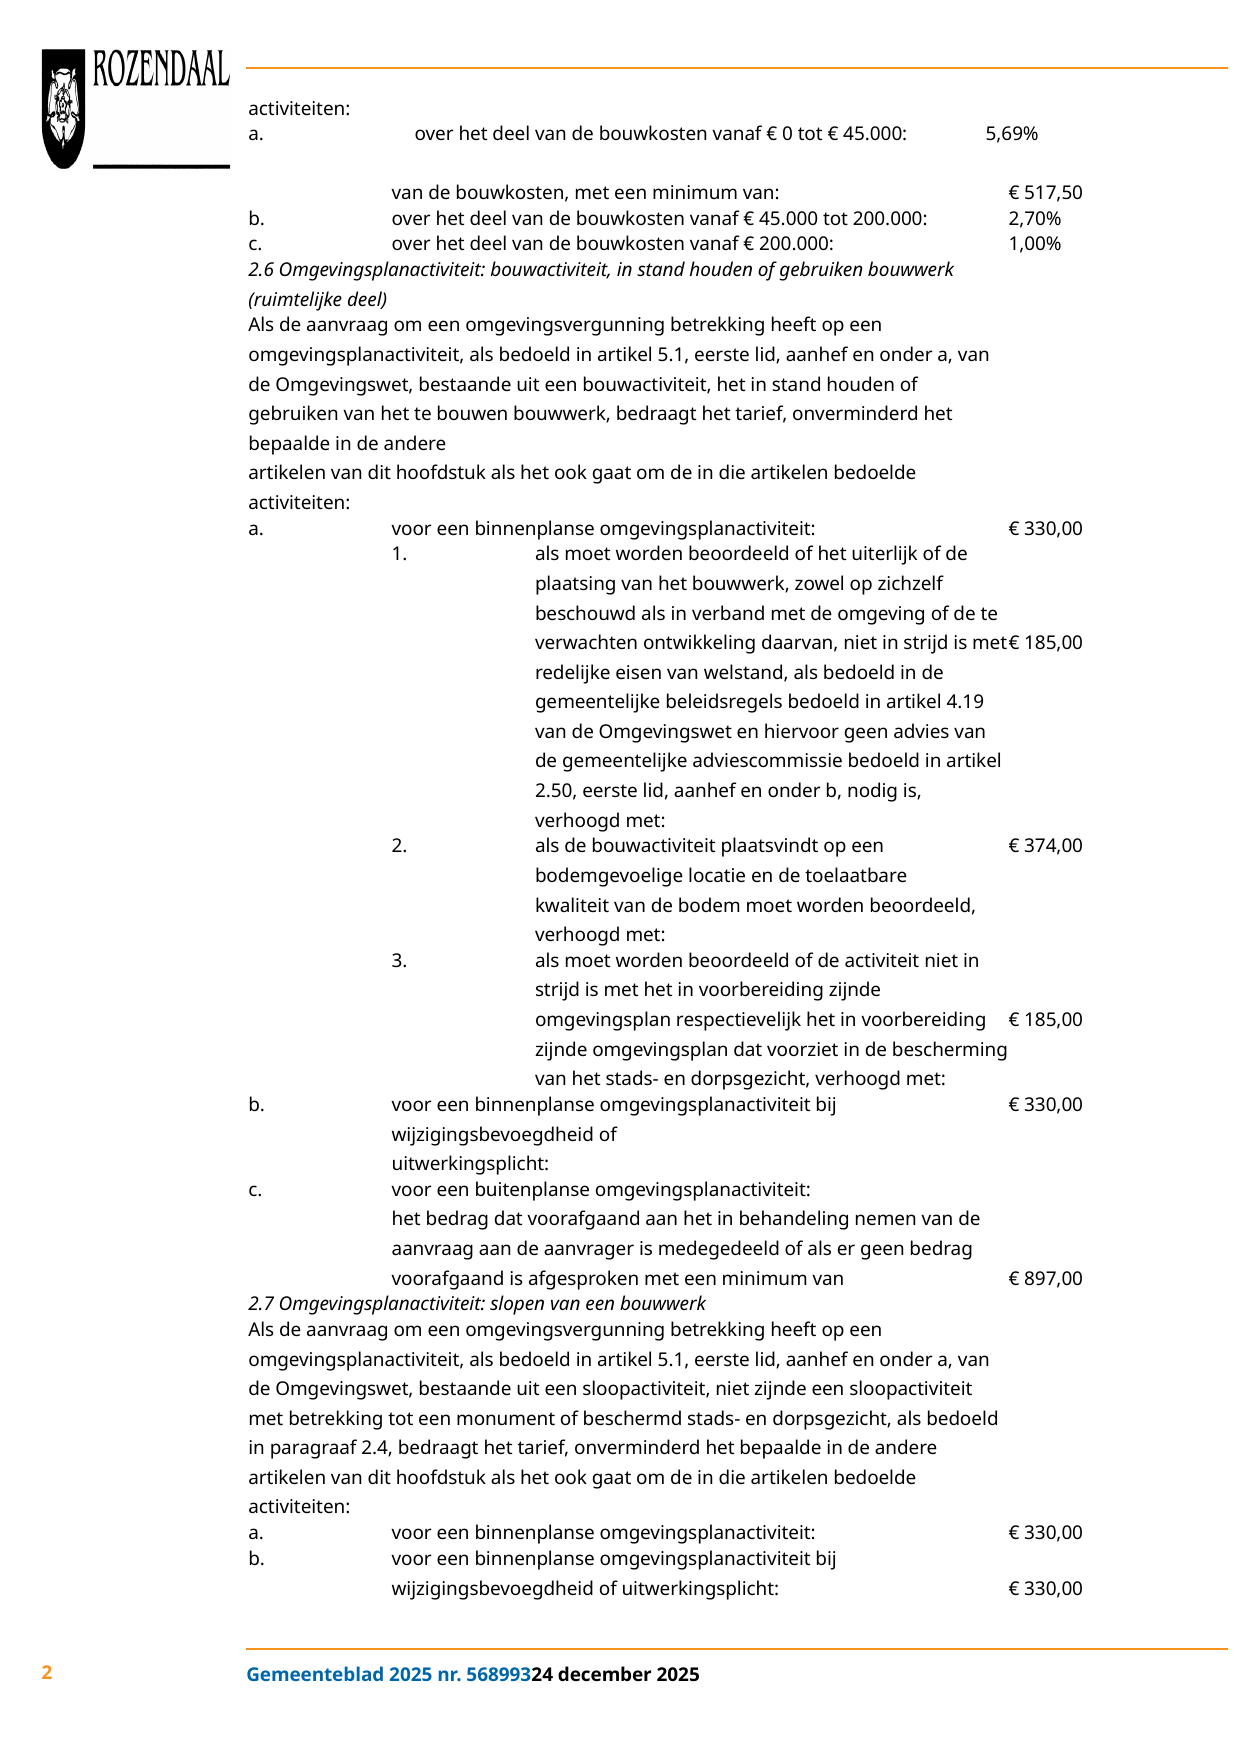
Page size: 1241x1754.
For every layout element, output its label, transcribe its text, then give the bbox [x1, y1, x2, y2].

table_cell [1008, 312, 1152, 515]
picture [41, 47, 231, 172]
table_cell [1008, 256, 1152, 312]
table_cell 2.7 Omgevingsplanactiviteit: slopen van een bouwwerk [248, 1291, 1008, 1316]
table_cell 2.6 Omgevingsplanactiviteit: bouwactiviteit, in stand houden of gebruiken bouwwerk (ruimtelijke deel) [248, 256, 1008, 312]
table_cell c. [248, 231, 391, 256]
table_cell [1008, 1291, 1152, 1316]
table_header [248, 179, 391, 205]
table_header € 517,50 [1008, 179, 1152, 205]
table_cell 2. [391, 833, 535, 947]
table_cell over het deel van de bouwkosten vanaf € 200.000: [391, 231, 1008, 256]
table_cell 1,00% [1008, 231, 1152, 256]
table_cell c. [248, 1176, 391, 1291]
table_cell a. [248, 121, 414, 146]
table_cell als moet worden beoordeeld of de activiteit niet in strijd is met het in voorbereiding zijnde omgevingsplan respectievelijk het in voorbereiding zijnde omgevingsplan dat voorziet in de bescherming van het stads- en dorpsgezicht, verhoogd met: [535, 947, 1008, 1091]
table_cell a. [248, 1520, 391, 1545]
table_cell 5,69% [985, 121, 1152, 146]
table_cell Als de aanvraag om een omgevingsvergunning betrekking heeft op een omgevingsplanactiviteit, als bedoeld in artikel 5.1, eerste lid, aanhef en onder a, van de Omgevingswet, bestaande uit een sloopactiviteit, niet zijnde een sloopactiviteit met betrekking tot een monument of beschermd stads- en dorpsgezicht, als bedoeld in paragraaf 2.4, bedraagt het tarief, onverminderd het bepaalde in de andere artikelen van dit hoofdstuk als het ook gaat om de in die artikelen bedoelde activiteiten: [248, 1316, 1008, 1519]
table_cell voor een binnenplanse omgevingsplanactiviteit: [391, 1520, 1008, 1545]
table_cell € 897,00 [1008, 1176, 1152, 1291]
table_cell als de bouwactiviteit plaatsvindt op een bodemgevoelige locatie en de toelaatbare kwaliteit van de bodem moet worden beoordeeld, verhoogd met: [535, 833, 1008, 947]
table_cell 1. [391, 541, 535, 833]
table_cell over het deel van de bouwkosten vanaf € 0 tot € 45.000: [414, 121, 985, 146]
table_cell 3. [391, 947, 535, 1091]
table_cell € 374,00 [1008, 833, 1152, 947]
table_cell [248, 541, 391, 833]
table_cell voor een binnenplanse omgevingsplanactiviteit bij wijzigingsbevoegdheid of uitwerkingsplicht: [391, 1091, 1008, 1176]
table_cell € 330,00 [1008, 1545, 1152, 1601]
table_cell [248, 947, 391, 1091]
table_cell activiteiten: [248, 95, 985, 121]
table_cell [248, 833, 391, 947]
table_cell € 185,00 [1008, 947, 1152, 1091]
table_cell € 330,00 [1008, 1520, 1152, 1545]
table_cell b. [248, 205, 391, 231]
table_cell voor een binnenplanse omgevingsplanactiviteit: [391, 515, 1008, 541]
table_cell b. [248, 1091, 391, 1176]
table_cell € 330,00 [1008, 515, 1152, 541]
table_cell over het deel van de bouwkosten vanaf € 45.000 tot 200.000: [391, 205, 1008, 231]
table_header van de bouwkosten, met een minimum van: [391, 179, 1008, 205]
table_cell € 330,00 [1008, 1091, 1152, 1176]
table_cell [1008, 1316, 1152, 1519]
table_cell [985, 95, 1152, 121]
table_cell als moet worden beoordeeld of het uiterlijk of de plaatsing van het bouwwerk, zowel op zichzelf beschouwd als in verband met de omgeving of de te verwachten ontwikkeling daarvan, niet in strijd is met redelijke eisen van welstand, als bedoeld in de gemeentelijke beleidsregels bedoeld in artikel 4.19 van de Omgevingswet en hiervoor geen advies van de gemeentelijke adviescommissie bedoeld in artikel 2.50, eerste lid, aanhef en onder b, nodig is, verhoogd met: [535, 541, 1008, 833]
table_cell € 185,00 [1008, 541, 1152, 833]
table_cell a. [248, 515, 391, 541]
table_cell voor een buitenplanse omgevingsplanactiviteit: het bedrag dat voorafgaand aan het in behandeling nemen van de aanvraag aan de aanvrager is medegedeeld of als er geen bedrag voorafgaand is afgesproken met een minimum van [391, 1176, 1008, 1291]
table_cell 2,70% [1008, 205, 1152, 231]
table_cell voor een binnenplanse omgevingsplanactiviteit bij wijzigingsbevoegdheid of uitwerkingsplicht: [391, 1545, 1008, 1601]
table_cell b. [248, 1545, 391, 1601]
table_cell Als de aanvraag om een omgevingsvergunning betrekking heeft op een omgevingsplanactiviteit, als bedoeld in artikel 5.1, eerste lid, aanhef en onder a, van de Omgevingswet, bestaande uit een bouwactiviteit, het in stand houden of gebruiken van het te bouwen bouwwerk, bedraagt het tarief, onverminderd het bepaalde in de andere artikelen van dit hoofdstuk als het ook gaat om de in die artikelen bedoelde activiteiten: [248, 312, 1008, 515]
